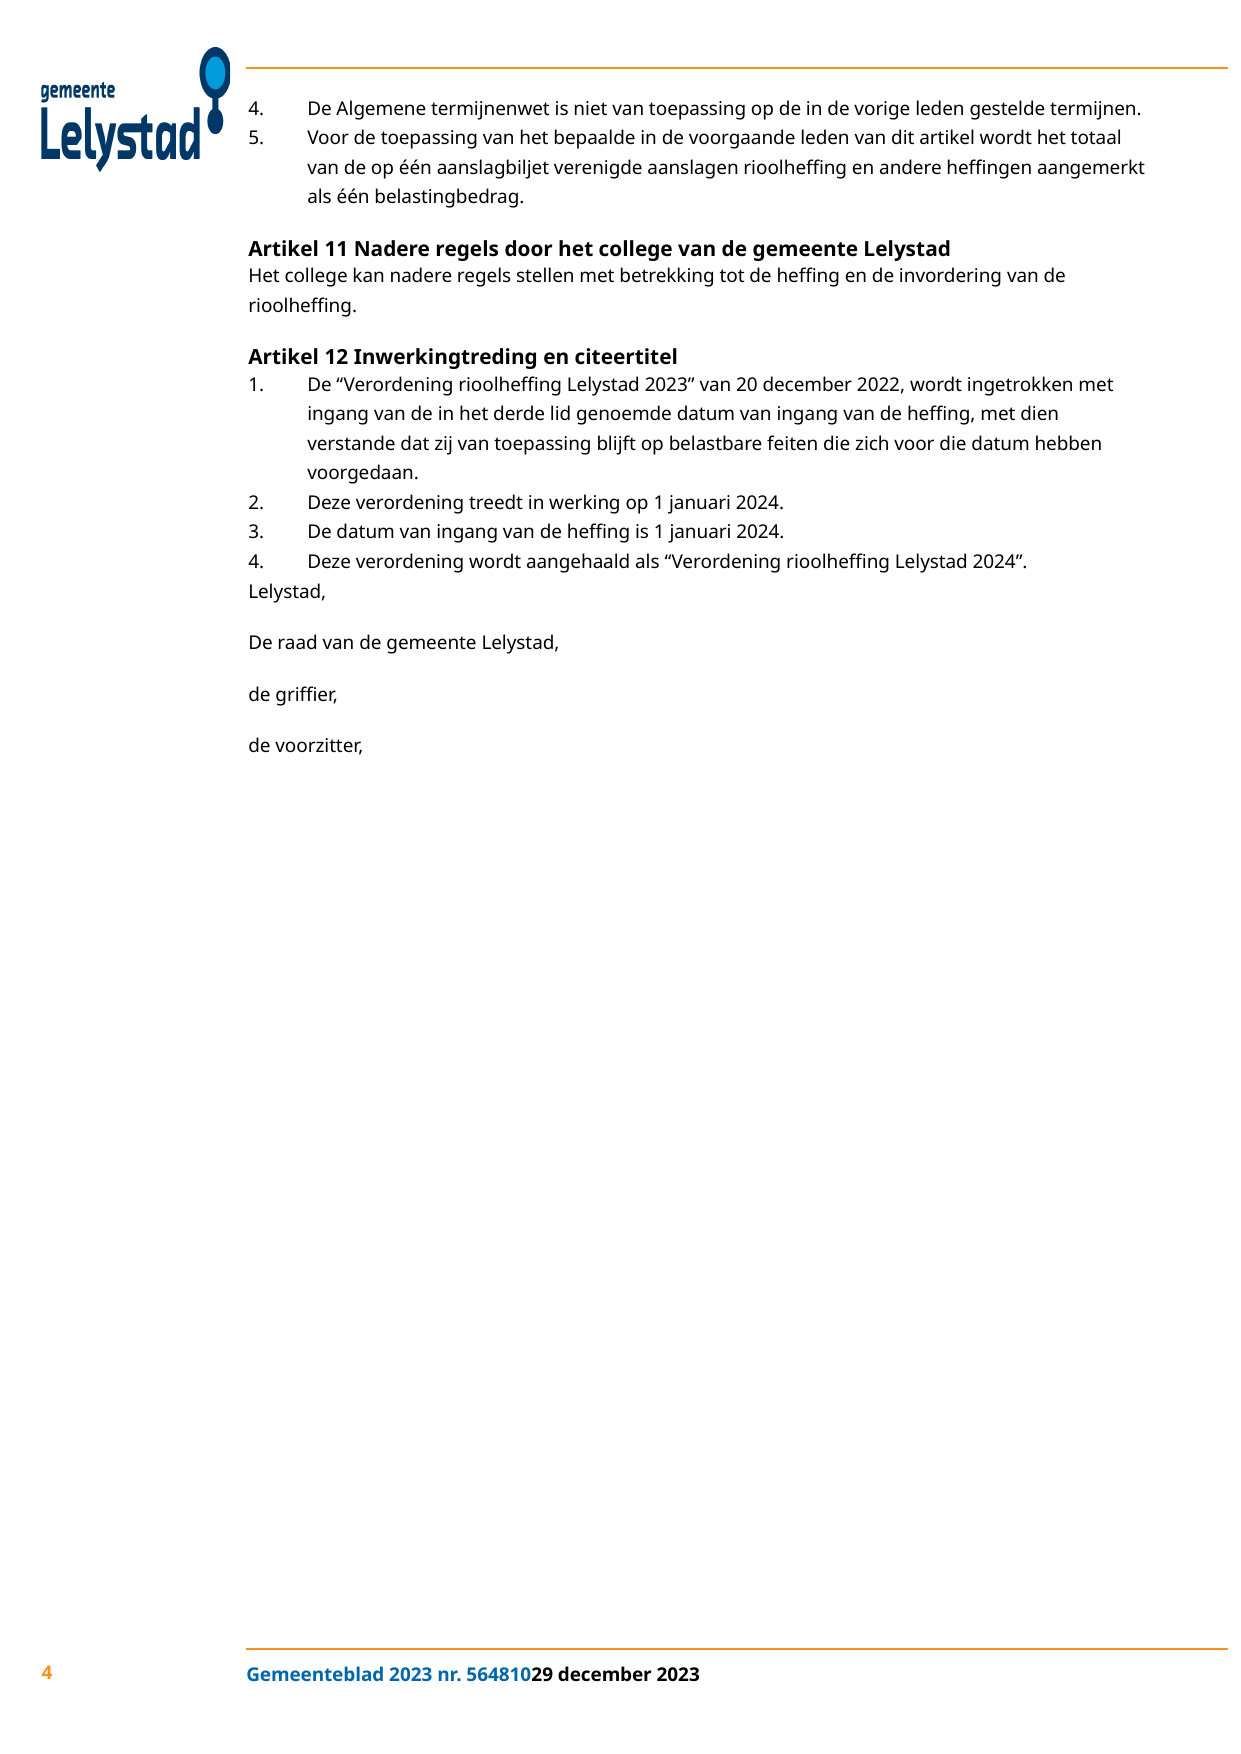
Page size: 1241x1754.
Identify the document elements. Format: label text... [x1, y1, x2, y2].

list Voor de toepassing van het bepaalde in de voorgaande leden van dit artikel wordt het totaal van de op één aanslagbiljet verenigde aanslagen rioolheffing en andere heffingen aangemerkt als één belastingbedrag. [248, 124, 1152, 209]
list Deze verordening treedt in werking op 1 januari 2024. [248, 489, 1152, 515]
text de griffier, [248, 681, 1152, 707]
picture [41, 47, 231, 172]
text Artikel 11 Nadere regels door het college van de gemeente Lelystad [248, 234, 1152, 262]
list De Algemene termijnenwet is niet van toepassing op de in de vorige leden gestelde termijnen. [248, 95, 1152, 121]
text Het college kan nadere regels stellen met betrekking tot de heffing en de invordering van de rioolheffing. [248, 262, 1152, 318]
text Lelystad, [248, 578, 1152, 604]
list De “Verordening rioolheffing Lelystad 2023” van 20 december 2022, wordt ingetrokken met ingang van de in het derde lid genoemde datum van ingang van de heffing, met dien verstande dat zij van toepassing blijft op belastbare feiten die zich voor die datum hebben voorgedaan. [248, 371, 1152, 485]
list De datum van ingang van de heffing is 1 januari 2024. [248, 519, 1152, 544]
text de voorzitter, [248, 732, 1152, 758]
text De raad van de gemeente Lelystad, [248, 629, 1152, 655]
list Deze verordening wordt aangehaald als “Verordening rioolheffing Lelystad 2024”. [248, 548, 1152, 574]
text Artikel 12 Inwerkingtreding en citeertitel [248, 342, 1152, 371]
